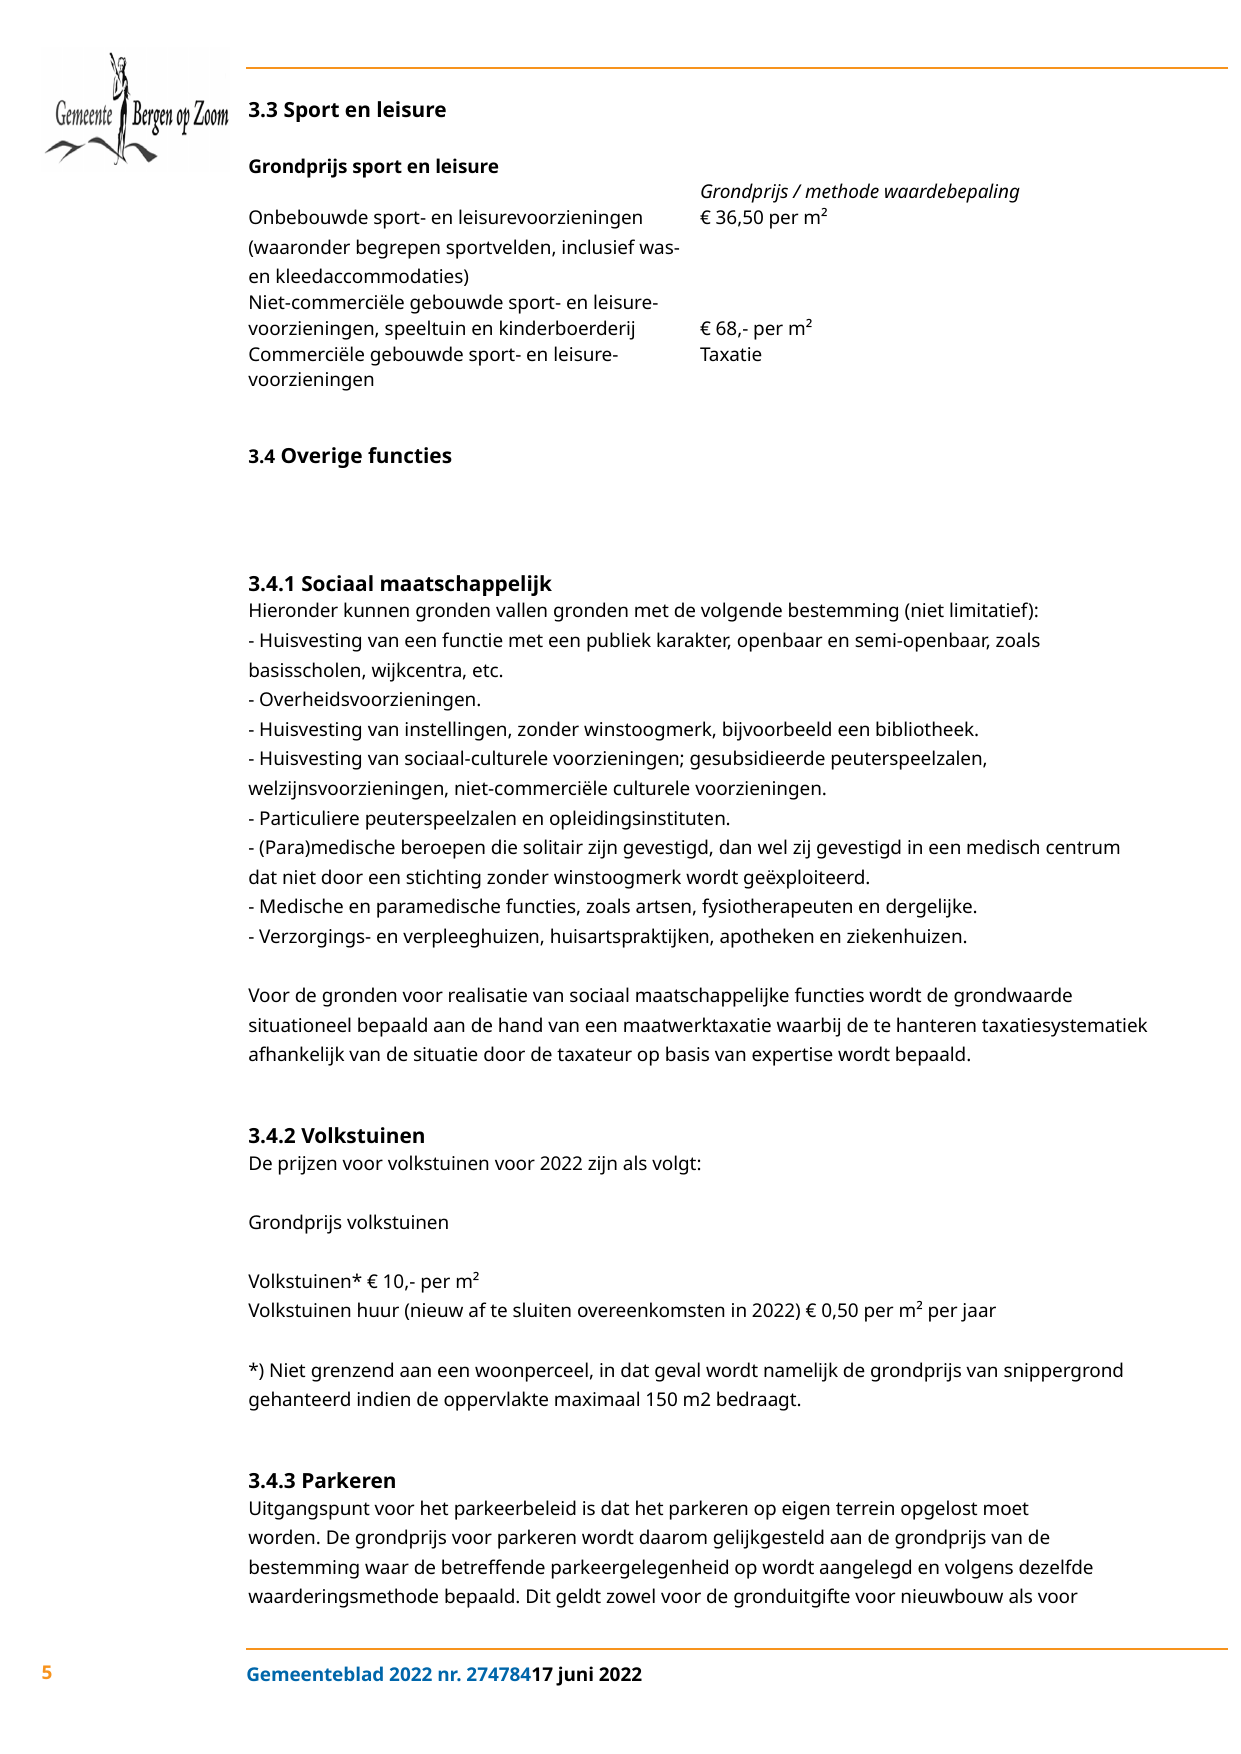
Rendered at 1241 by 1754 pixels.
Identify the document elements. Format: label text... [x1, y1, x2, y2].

table_cell [248, 179, 700, 204]
table_cell Taxatie [700, 341, 1152, 366]
text 3.4.3 Parkeren [248, 1466, 1152, 1495]
text - Huisvesting van sociaal-culturele voorzieningen; gesubsidieerde peuterspeelzalen, welzijnsvoorzieningen, niet-commerciële culturele voorzieningen. [248, 746, 1152, 801]
text Grondprijs volkstuinen [248, 1209, 1152, 1235]
text Voor de gronden voor realisatie van sociaal maatschappelijke functies wordt de grondwaarde situationeel bepaald aan de hand van een maatwerktaxatie waarbij de te hanteren taxatiesystematiek afhankelijk van de situatie door de taxateur op basis van expertise wordt bepaald. [248, 982, 1152, 1067]
text - Verzorgings- en verpleeghuizen, huisartspraktijken, apotheken en ziekenhuizen. [248, 923, 1152, 949]
text Volkstuinen huur (nieuw af te sluiten overeenkomsten in 2022) € 0,50 per m² per jaar [248, 1298, 1152, 1323]
text 3.4.2 Volkstuinen [248, 1121, 1152, 1150]
text - Huisvesting van een functie met een publiek karakter, openbaar en semi-openbaar, zoals basisscholen, wijkcentra, etc. [248, 627, 1152, 682]
text Volkstuinen* € 10,- per m² [248, 1268, 1152, 1294]
table_cell Onbebouwde sport- en leisurevoorzieningen (waaronder begrepen sportvelden, inclusief was- en kleedaccommodaties) [248, 204, 700, 289]
text 3.4.1 Sociaal maatschappelijk [248, 569, 1152, 598]
table_cell € 36,50 per m² [700, 204, 1152, 289]
text De prijzen voor volkstuinen voor 2022 zijn als volgt: [248, 1150, 1152, 1176]
text 3.4 Overige functies [248, 441, 1152, 469]
text - Particuliere peuterspeelzalen en opleidingsinstituten. [248, 805, 1152, 830]
text - Huisvesting van instellingen, zonder winstoogmerk, bijvoorbeeld een bibliotheek. [248, 716, 1152, 742]
table_cell € 68,- per m² [700, 315, 1152, 341]
picture [41, 47, 231, 172]
table_header Grondprijs sport en leisure [248, 153, 1152, 179]
text - Medische en paramedische functies, zoals artsen, fysiotherapeuten en dergelijke. [248, 893, 1152, 919]
text 3.3 Sport en leisure [248, 95, 1152, 123]
table_cell Niet-commerciële gebouwde sport- en leisure- [248, 289, 700, 315]
text Hieronder kunnen gronden vallen gronden met de volgende bestemming (niet limitatief): [248, 598, 1152, 623]
text Uitgangspunt voor het parkeerbeleid is dat het parkeren op eigen terrein opgelost moet [248, 1495, 1152, 1521]
text *) Niet grenzend aan een woonperceel, in dat geval wordt namelijk de grondprijs van snippergrond gehanteerd indien de oppervlakte maximaal 150 m2 bedraagt. [248, 1357, 1152, 1412]
table_cell Grondprijs / methode waardebepaling [700, 179, 1152, 204]
text - (Para)medische beroepen die solitair zijn gevestigd, dan wel zij gevestigd in een medisch centrum dat niet door een stichting zonder winstoogmerk wordt geëxploiteerd. [248, 834, 1152, 889]
table_cell [700, 366, 1152, 392]
table_cell voorzieningen [248, 366, 700, 392]
table_cell [700, 289, 1152, 315]
text worden. De grondprijs voor parkeren wordt daarom gelijkgesteld aan de grondprijs van de bestemming waar de betreffende parkeergelegenheid op wordt aangelegd en volgens dezelfde waarderingsmethode bepaald. Dit geldt zowel voor de gronduitgifte voor nieuwbouw als voor [248, 1524, 1152, 1609]
table_cell Commerciële gebouwde sport- en leisure- [248, 341, 700, 366]
text - Overheidsvoorzieningen. [248, 686, 1152, 712]
table_cell voorzieningen, speeltuin en kinderboerderij [248, 315, 700, 341]
